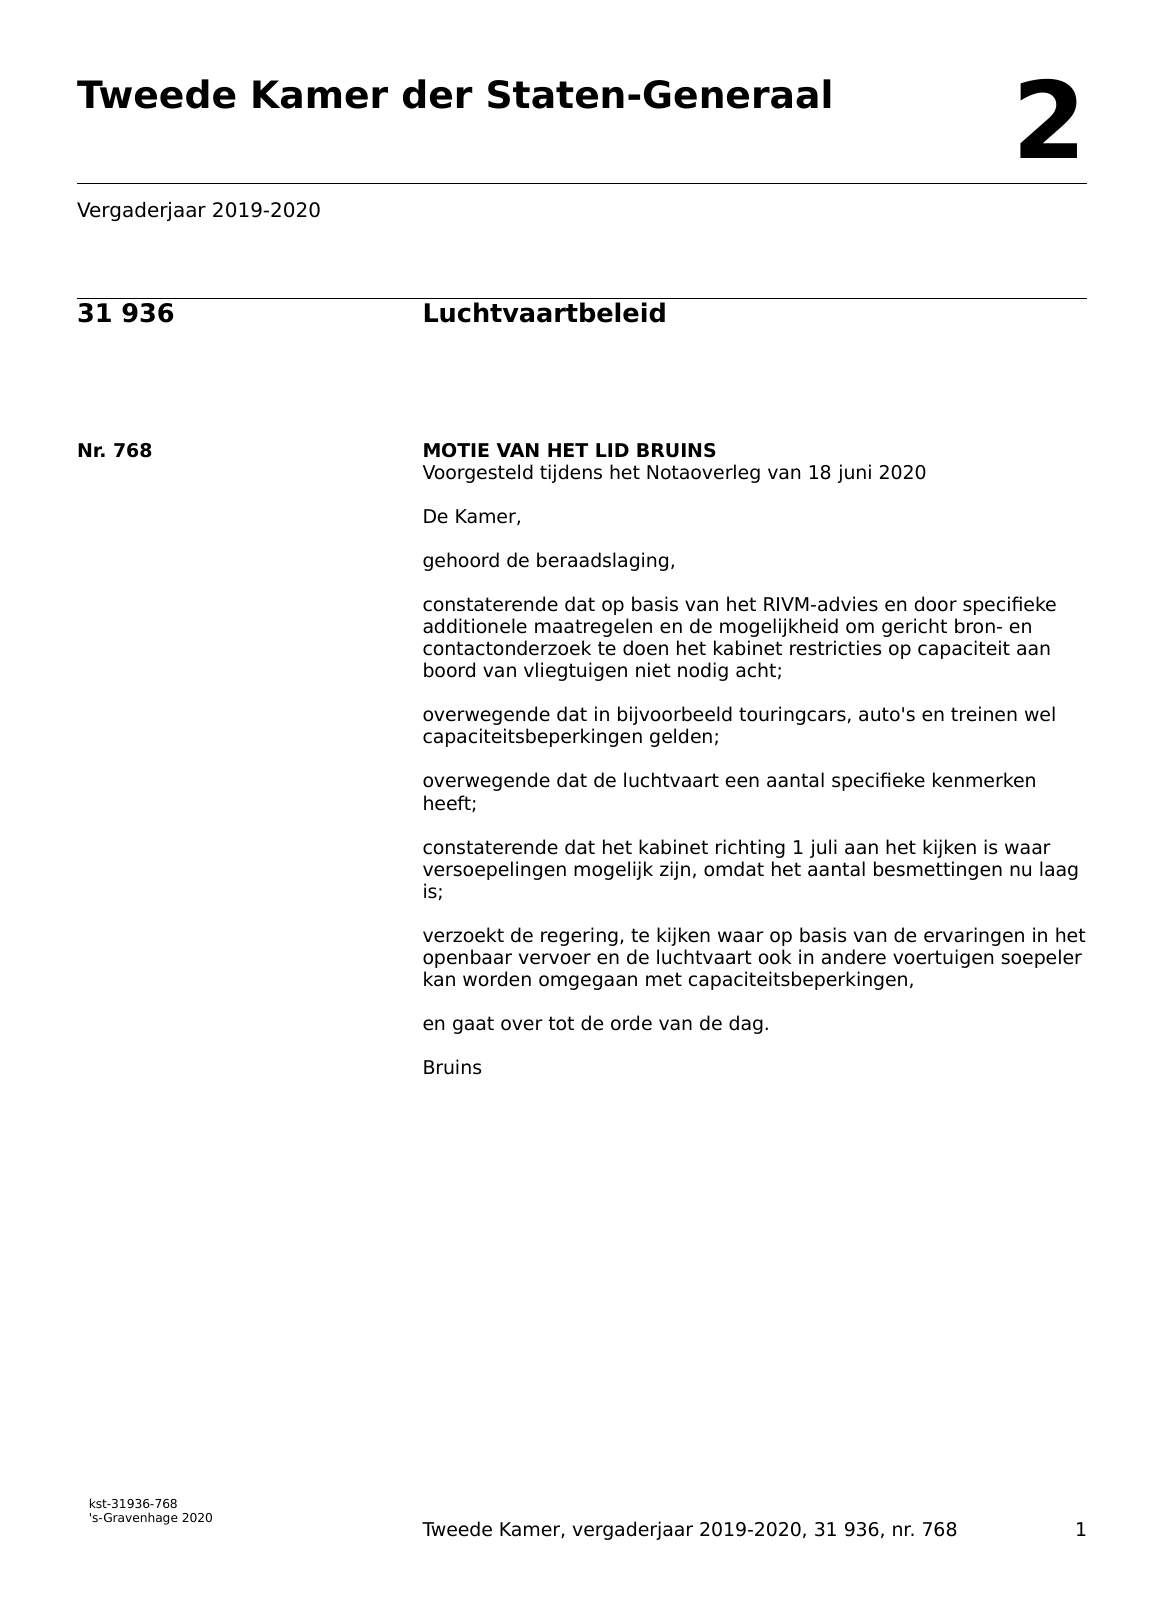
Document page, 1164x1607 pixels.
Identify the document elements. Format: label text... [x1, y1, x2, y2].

text gehoord de beraadslaging, [422, 550, 1087, 572]
text verzoekt de regering, te kijken waar op basis van de ervaringen in het openbaar vervoer en de luchtvaart ook in andere voertuigen soepeler kan worden omgegaan met capaciteitsbeperkingen, [422, 925, 1087, 991]
text 's-Gravenhage 2020 [88, 1511, 323, 1525]
text en gaat over tot de orde van de dag. [422, 1013, 1087, 1035]
subtitle Nr. 768 MOTIE VAN HET LID BRUINS [77, 440, 1087, 462]
table_header 2 [886, 59, 1087, 183]
table_header Tweede Kamer der Staten-Generaal [77, 59, 886, 183]
text overwegende dat de luchtvaart een aantal specifieke kenmerken heeft; [422, 770, 1087, 814]
text De Kamer, [422, 506, 1087, 528]
text constaterende dat het kabinet richting 1 juli aan het kijken is waar versoepelingen mogelijk zijn, omdat het aantal besmettingen nu laag is; [422, 837, 1087, 902]
subtitle 31 936 Luchtvaartbeleid [77, 299, 1087, 329]
text constaterende dat op basis van het RIVM-advies en door specifieke additionele maatregelen en de mogelijkheid om gericht bron- en contactonderzoek te doen het kabinet restricties op capaciteit aan boord van vliegtuigen niet nodig acht; [422, 594, 1087, 682]
table_cell Vergaderjaar 2019-2020 [77, 184, 1087, 298]
text overwegende dat in bijvoorbeeld touringcars, auto's en treinen wel capaciteitsbeperkingen gelden; [422, 704, 1087, 748]
text kst-31936-768 [88, 1497, 323, 1511]
text Bruins [422, 1057, 1087, 1079]
text Voorgesteld tijdens het Notaoverleg van 18 juni 2020 [422, 462, 1087, 484]
